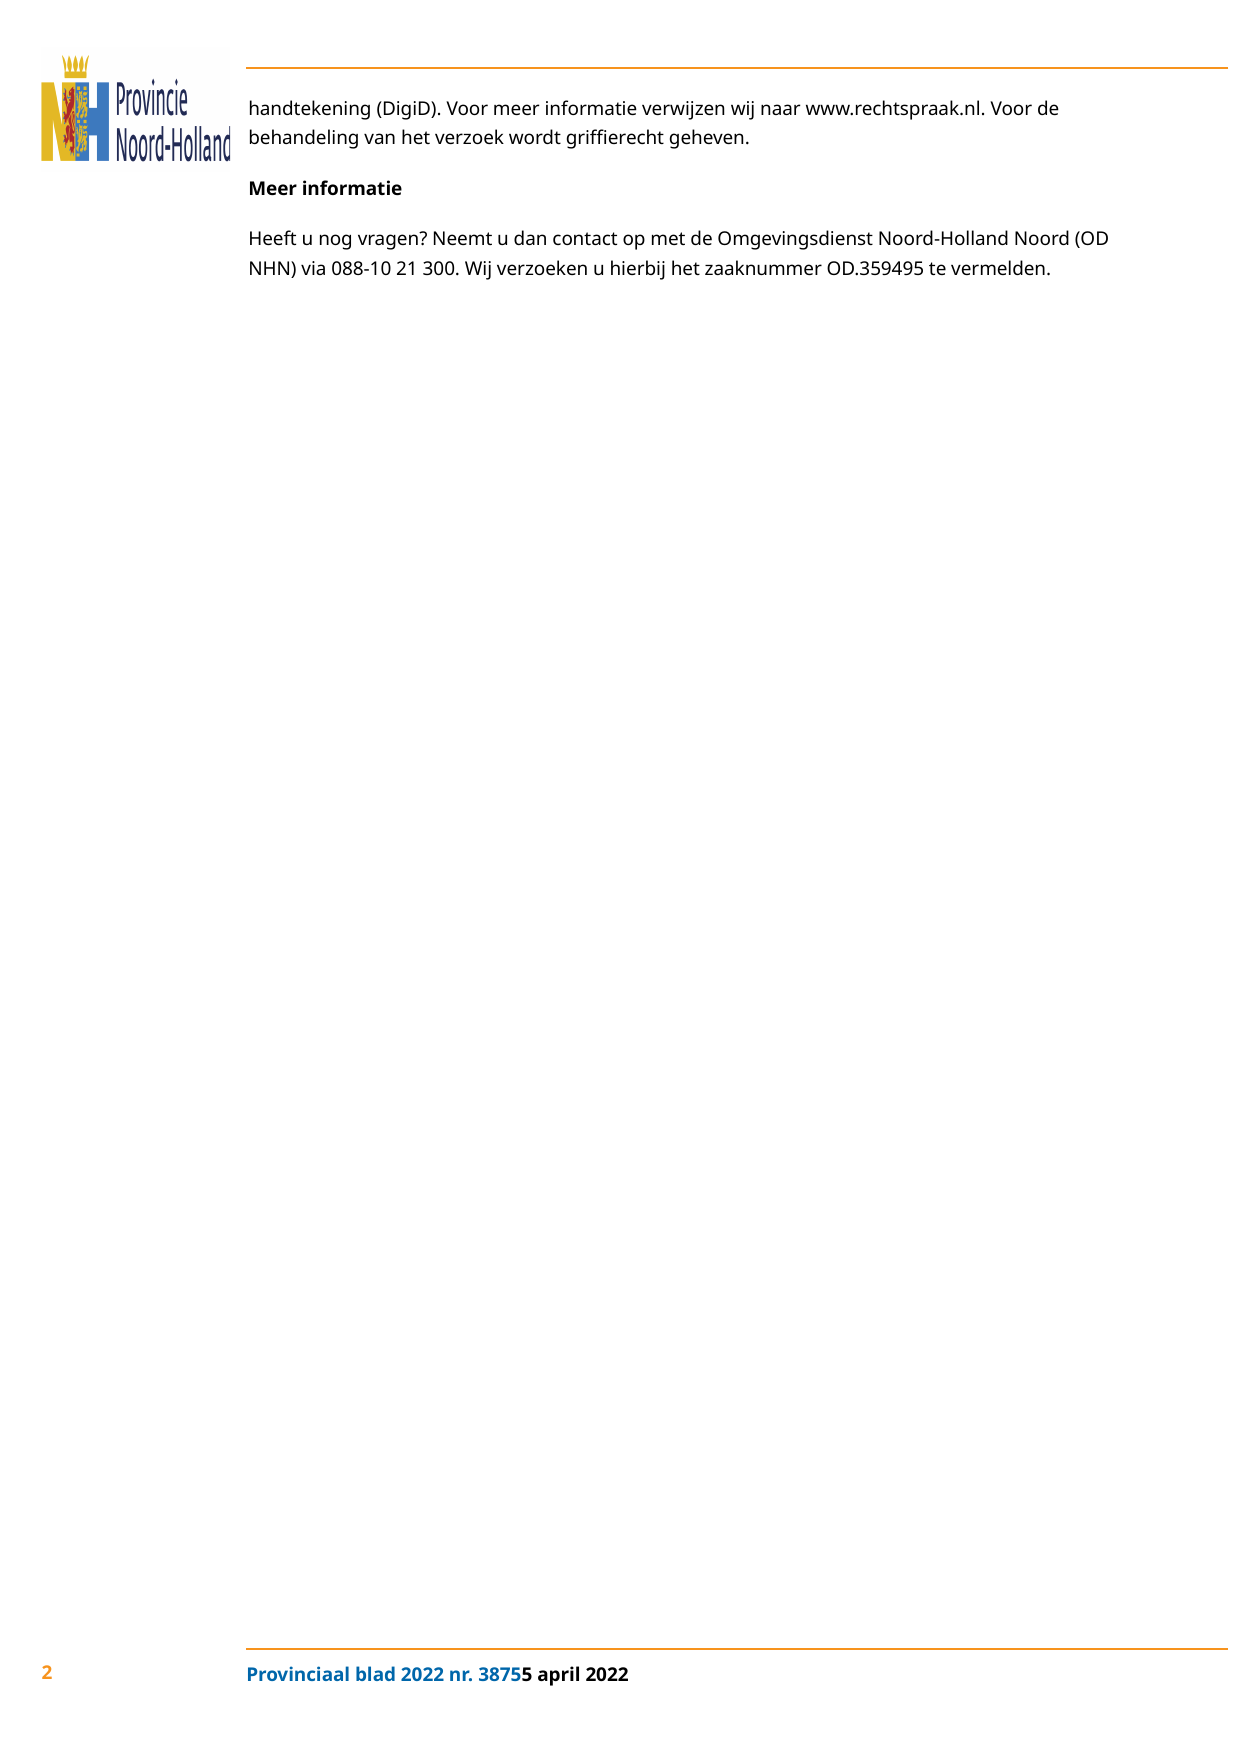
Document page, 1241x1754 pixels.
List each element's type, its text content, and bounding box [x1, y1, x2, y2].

text handtekening (DigiD). Voor meer informatie verwijzen wij naar www.rechtspraak.nl. Voor de behandeling van het verzoek wordt griffierecht geheven. [248, 95, 1152, 150]
text Meer informatie [248, 175, 1152, 201]
text Heeft u nog vragen? Neemt u dan contact op met de Omgevingsdienst Noord-Holland Noord (OD NHN) via 088-10 21 300. Wij verzoeken u hierbij het zaaknummer OD.359495 te vermelden. [248, 225, 1152, 281]
picture [41, 47, 231, 172]
